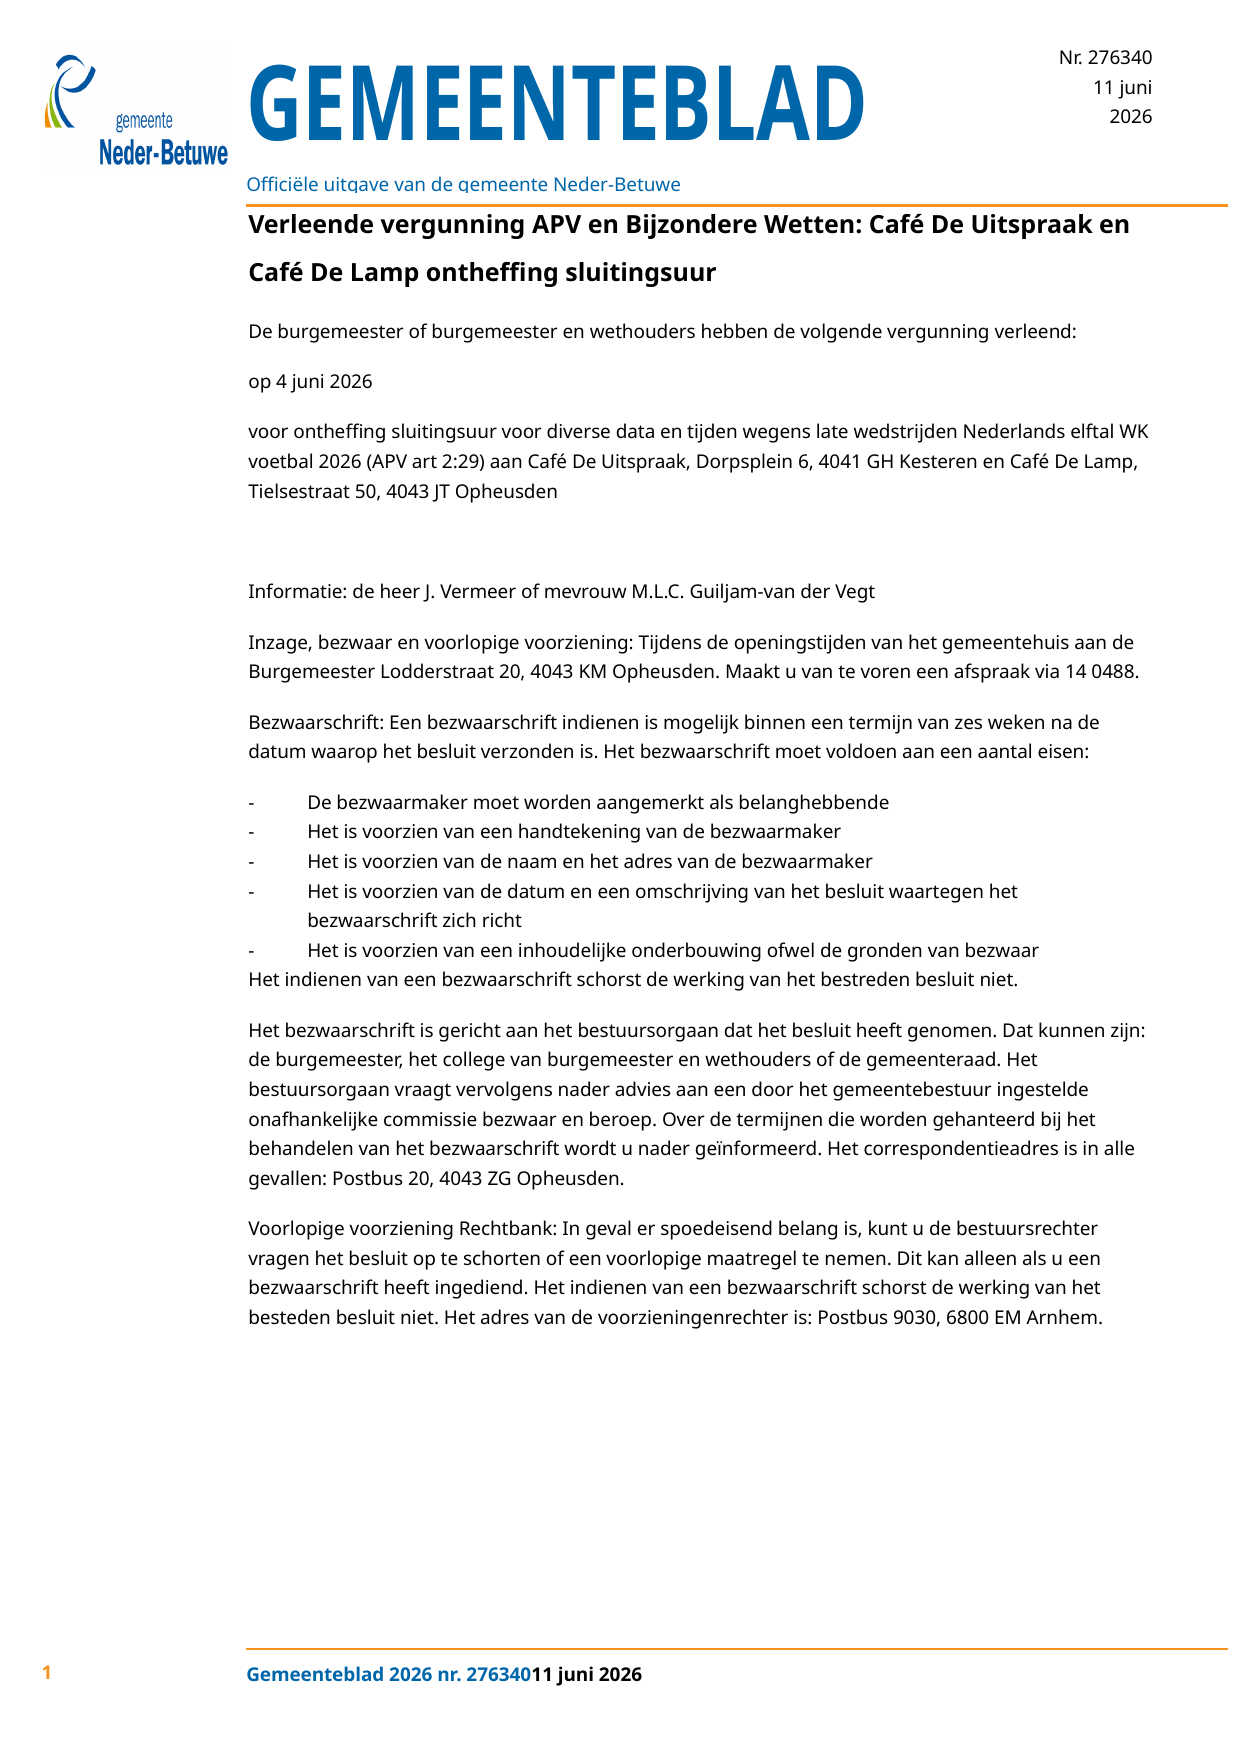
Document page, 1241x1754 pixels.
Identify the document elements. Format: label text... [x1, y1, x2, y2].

list Het is voorzien van de datum en een omschrijving van het besluit waartegen het bezwaarschrift zich richt [248, 878, 1152, 933]
list Het is voorzien van een inhoudelijke onderbouwing ofwel de gronden van bezwaar [248, 937, 1152, 963]
text Bezwaarschrift: Een bezwaarschrift indienen is mogelijk binnen een termijn van zes weken na de datum waarop het besluit verzonden is. Het bezwaarschrift moet voldoen aan een aantal eisen: [248, 709, 1152, 764]
text De burgemeester of burgemeester en wethouders hebben de volgende vergunning verleend: [248, 318, 1152, 344]
text op 4 juni 2026 [248, 368, 1152, 394]
text Inzage, bezwaar en voorlopige voorziening: Tijdens de openingstijden van het gemeentehuis aan de Burgemeester Lodderstraat 20, 4043 KM Opheusden. Maakt u van te voren een afspraak via 14 0488. [248, 629, 1152, 684]
text Het indienen van een bezwaarschrift schorst de werking van het bestreden besluit niet. [248, 967, 1152, 992]
text Informatie: de heer J. Vermeer of mevrouw M.L.C. Guiljam-van der Vegt [248, 579, 1152, 604]
text voor ontheffing sluitingsuur voor diverse data en tijden wegens late wedstrijden Nederlands elftal WK voetbal 2026 (APV art 2:29) aan Café De Uitspraak, Dorpsplein 6, 4041 GH Kesteren en Café De Lamp, Tielsestraat 50, 4043 JT Opheusden [248, 419, 1152, 504]
list De bezwaarmaker moet worden aangemerkt als belanghebbende [248, 789, 1152, 815]
list Het is voorzien van een handtekening van de bezwaarmaker [248, 819, 1152, 844]
text Voorlopige voorziening Rechtbank: In geval er spoedeisend belang is, kunt u de bestuursrechter vragen het besluit op te schorten of een voorlopige maatregel te nemen. Dit kan alleen als u een bezwaarschrift heeft ingediend. Het indienen van een bezwaarschrift schorst de werking van het besteden besluit niet. Het adres van de voorzieningenrechter is: Postbus 9030, 6800 EM Arnhem. [248, 1215, 1152, 1330]
list Het is voorzien van de naam en het adres van de bezwaarmaker [248, 848, 1152, 874]
picture [41, 47, 231, 172]
text Verleende vergunning APV en Bijzondere Wetten: Café De Uitspraak en Café De Lamp ontheffing sluitingsuur [248, 207, 1152, 288]
text Het bezwaarschrift is gericht aan het bestuursorgaan dat het besluit heeft genomen. Dat kunnen zijn: de burgemeester, het college van burgemeester en wethouders of de gemeenteraad. Het bestuursorgaan vraagt vervolgens nader advies aan een door het gemeentebestuur ingestelde onafhankelijke commissie bezwaar en beroep. Over de termijnen die worden gehanteerd bij het behandelen van het bezwaarschrift wordt u nader geïnformeerd. Het correspondentieadres is in alle gevallen: Postbus 20, 4043 ZG Opheusden. [248, 1017, 1152, 1191]
